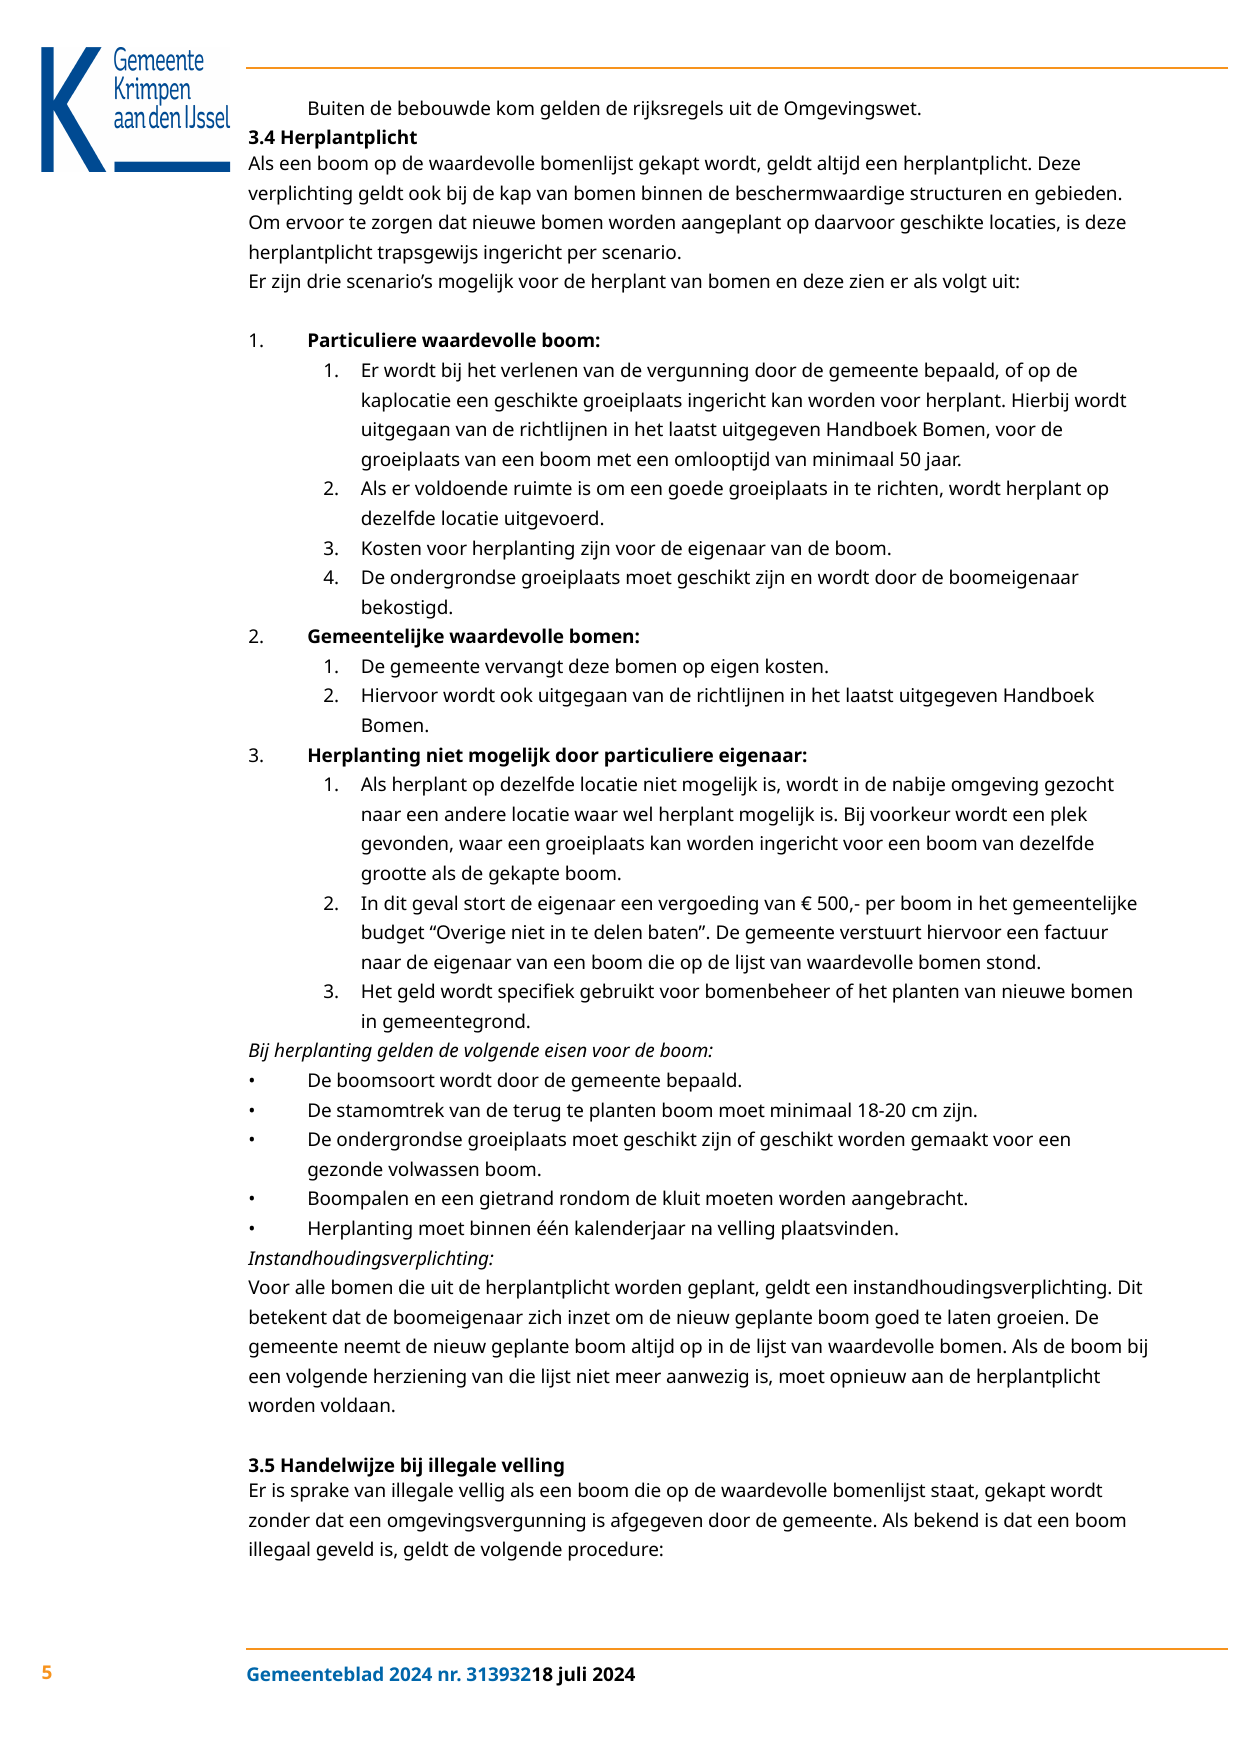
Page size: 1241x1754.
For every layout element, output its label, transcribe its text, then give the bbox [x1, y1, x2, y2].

list Als herplant op dezelfde locatie niet mogelijk is, wordt in de nabije omgeving gezocht naar een andere locatie waar wel herplant mogelijk is. Bij voorkeur wordt een plek gevonden, waar een groeiplaats kan worden ingericht voor een boom van dezelfde grootte als de gekapte boom. [323, 771, 1152, 886]
list Het geld wordt specifiek gebruikt voor bomenbeheer of het planten van nieuwe bomen in gemeentegrond. [323, 978, 1152, 1034]
list De stamomtrek van de terug te planten boom moet minimaal 18-20 cm zijn. [248, 1097, 1152, 1122]
list De boomsoort wordt door de gemeente bepaald. [248, 1067, 1152, 1093]
text Voor alle bomen die uit de herplantplicht worden geplant, geldt een instandhoudingsverplichting. Dit betekent dat de boomeigenaar zich inzet om de nieuw geplante boom goed te laten groeien. De gemeente neemt de nieuw geplante boom altijd op in de lijst van waardevolle bomen. Als de boom bij een volgende herziening van die lijst niet meer aanwezig is, moet opnieuw aan de herplantplicht worden voldaan. [248, 1274, 1152, 1418]
list Boompalen en een gietrand rondom de kluit moeten worden aangebracht. [248, 1186, 1152, 1211]
list De ondergrondse groeiplaats moet geschikt zijn of geschikt worden gemaakt voor een gezonde volwassen boom. [248, 1126, 1152, 1182]
text 3.4 Herplantplicht [248, 124, 1152, 150]
text Als een boom op de waardevolle bomenlijst gekapt wordt, geldt altijd een herplantplicht. Deze verplichting geldt ook bij de kap van bomen binnen de beschermwaardige structuren en gebieden. [248, 150, 1152, 205]
list Kosten voor herplanting zijn voor de eigenaar van de boom. [323, 535, 1152, 560]
list In dit geval stort de eigenaar een vergoeding van € 500,- per boom in het gemeentelijke budget “Overige niet in te delen baten”. De gemeente verstuurt hiervoor een factuur naar de eigenaar van een boom die op de lijst van waardevolle bomen stond. [323, 890, 1152, 974]
list Gemeentelijke waardevolle bomen: [248, 623, 1152, 649]
list Er wordt bij het verlenen van de vergunning door de gemeente bepaald, of op de kaplocatie een geschikte groeiplaats ingericht kan worden voor herplant. Hierbij wordt uitgegaan van de richtlijnen in het laatst uitgegeven Handboek Bomen, voor de groeiplaats van een boom met een omlooptijd van minimaal 50 jaar. [323, 357, 1152, 472]
text Bij herplanting gelden de volgende eisen voor de boom: [248, 1038, 1152, 1063]
text Instandhoudingsverplichting: [248, 1245, 1152, 1270]
list Als er voldoende ruimte is om een goede groeiplaats in te richten, wordt herplant op dezelfde locatie uitgevoerd. [323, 476, 1152, 531]
picture [41, 47, 231, 172]
text Er is sprake van illegale vellig als een boom die op de waardevolle bomenlijst staat, gekapt wordt zonder dat een omgevingsvergunning is afgegeven door de gemeente. Als bekend is dat een boom illegaal geveld is, geldt de volgende procedure: [248, 1477, 1152, 1562]
list Buiten de bebouwde kom gelden de rijksregels uit de Omgevingswet. [248, 95, 1152, 121]
text Er zijn drie scenario’s mogelijk voor de herplant van bomen en deze zien er als volgt uit: [248, 268, 1152, 294]
list Herplanting niet mogelijk door particuliere eigenaar: [248, 742, 1152, 767]
list Herplanting moet binnen één kalenderjaar na velling plaatsvinden. [248, 1215, 1152, 1241]
list De gemeente vervangt deze bomen op eigen kosten. [323, 653, 1152, 679]
text Om ervoor te zorgen dat nieuwe bomen worden aangeplant op daarvoor geschikte locaties, is deze herplantplicht trapsgewijs ingericht per scenario. [248, 209, 1152, 264]
text 3.5 Handelwijze bij illegale velling [248, 1452, 1152, 1477]
list Particuliere waardevolle boom: [248, 328, 1152, 353]
list De ondergrondse groeiplaats moet geschikt zijn en wordt door de boomeigenaar bekostigd. [323, 564, 1152, 619]
list Hiervoor wordt ook uitgegaan van de richtlijnen in het laatst uitgegeven Handboek Bomen. [323, 683, 1152, 738]
